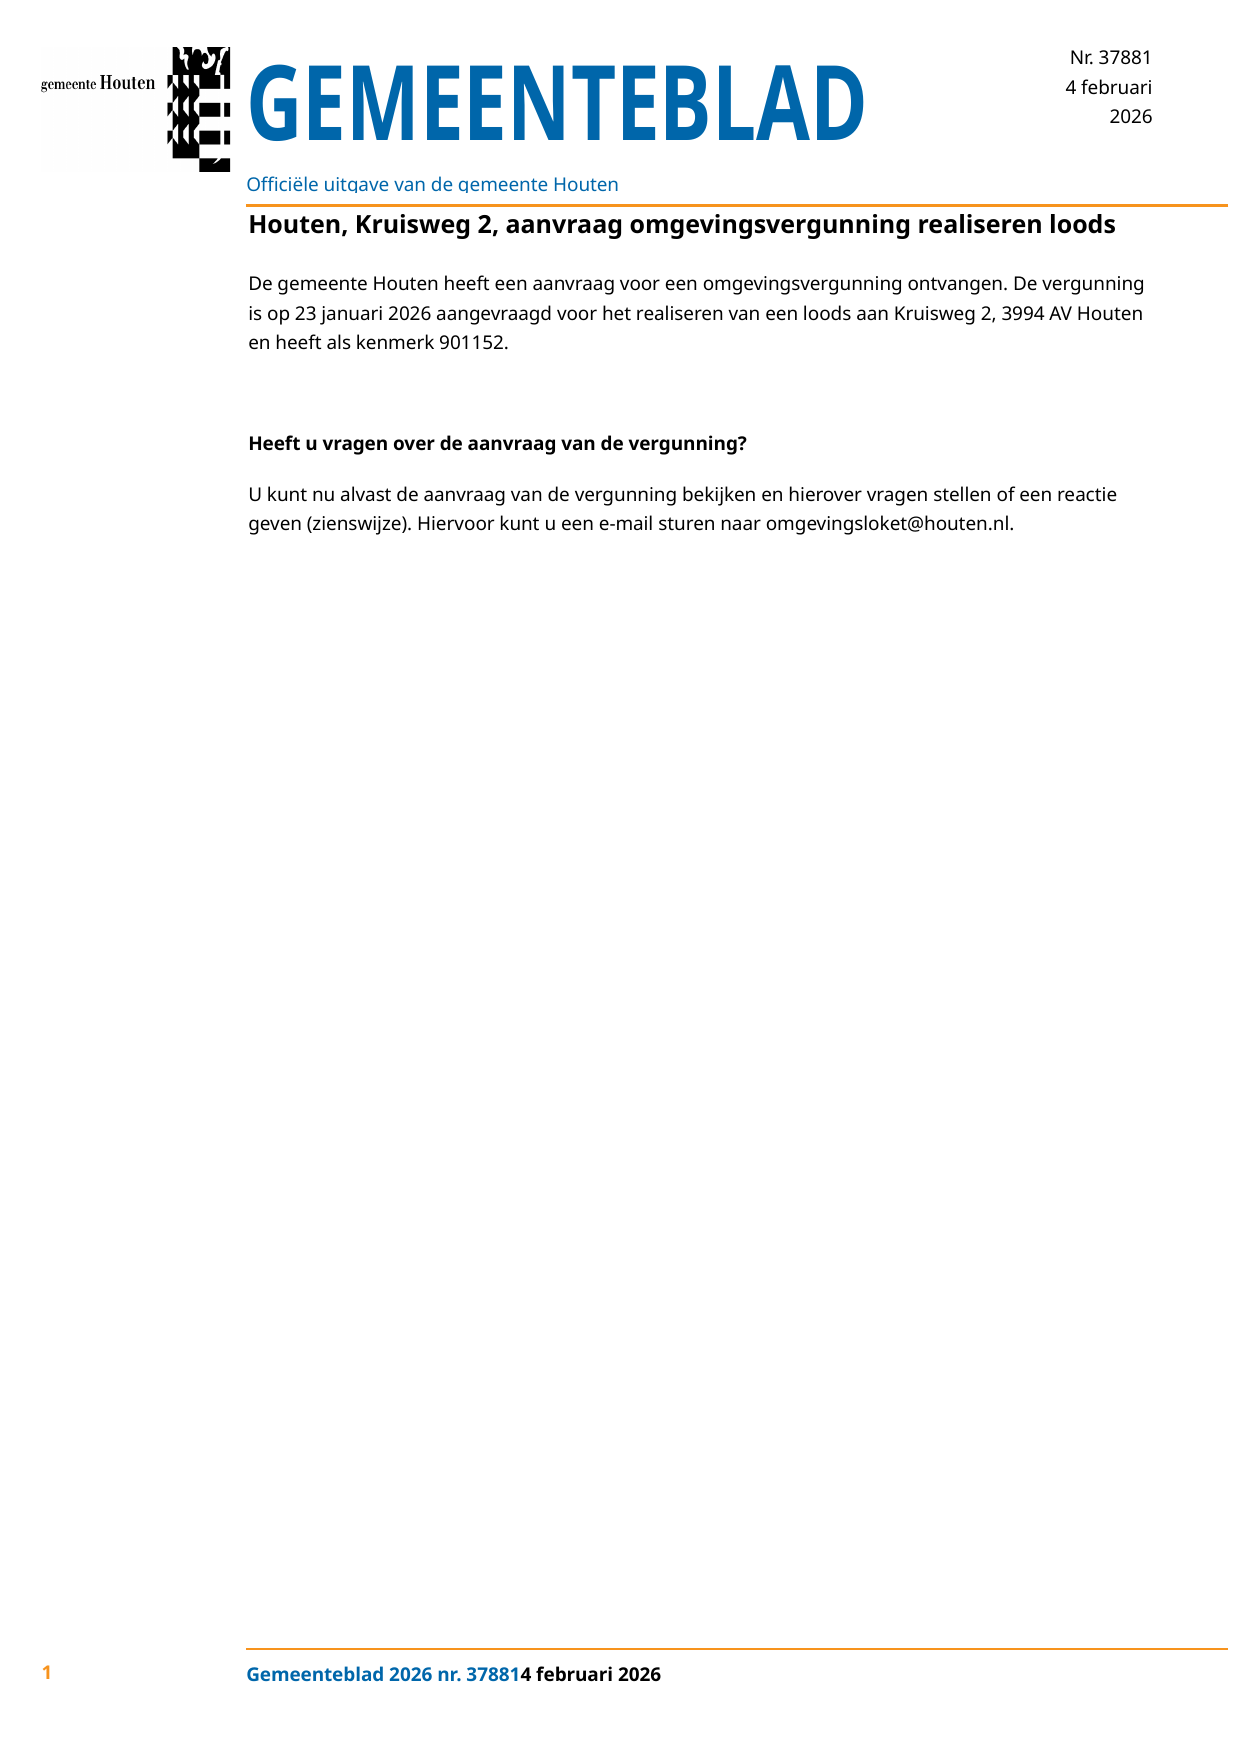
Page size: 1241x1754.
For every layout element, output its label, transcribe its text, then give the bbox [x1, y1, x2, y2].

picture [41, 47, 231, 172]
text Houten, Kruisweg 2, aanvraag omgevingsvergunning realiseren loods [248, 207, 1152, 241]
text U kunt nu alvast de aanvraag van de vergunning bekijken en hierover vragen stellen of een reactie geven (zienswijze). Hiervoor kunt u een e-mail sturen naar omgevingsloket@houten.nl. [248, 481, 1152, 536]
text De gemeente Houten heeft een aanvraag voor een omgevingsvergunning ontvangen. De vergunning is op 23 januari 2026 aangevraagd voor het realiseren van een loods aan Kruisweg 2, 3994 AV Houten en heeft als kenmerk 901152. [248, 270, 1152, 355]
text Heeft u vragen over de aanvraag van de vergunning? [248, 430, 1152, 456]
